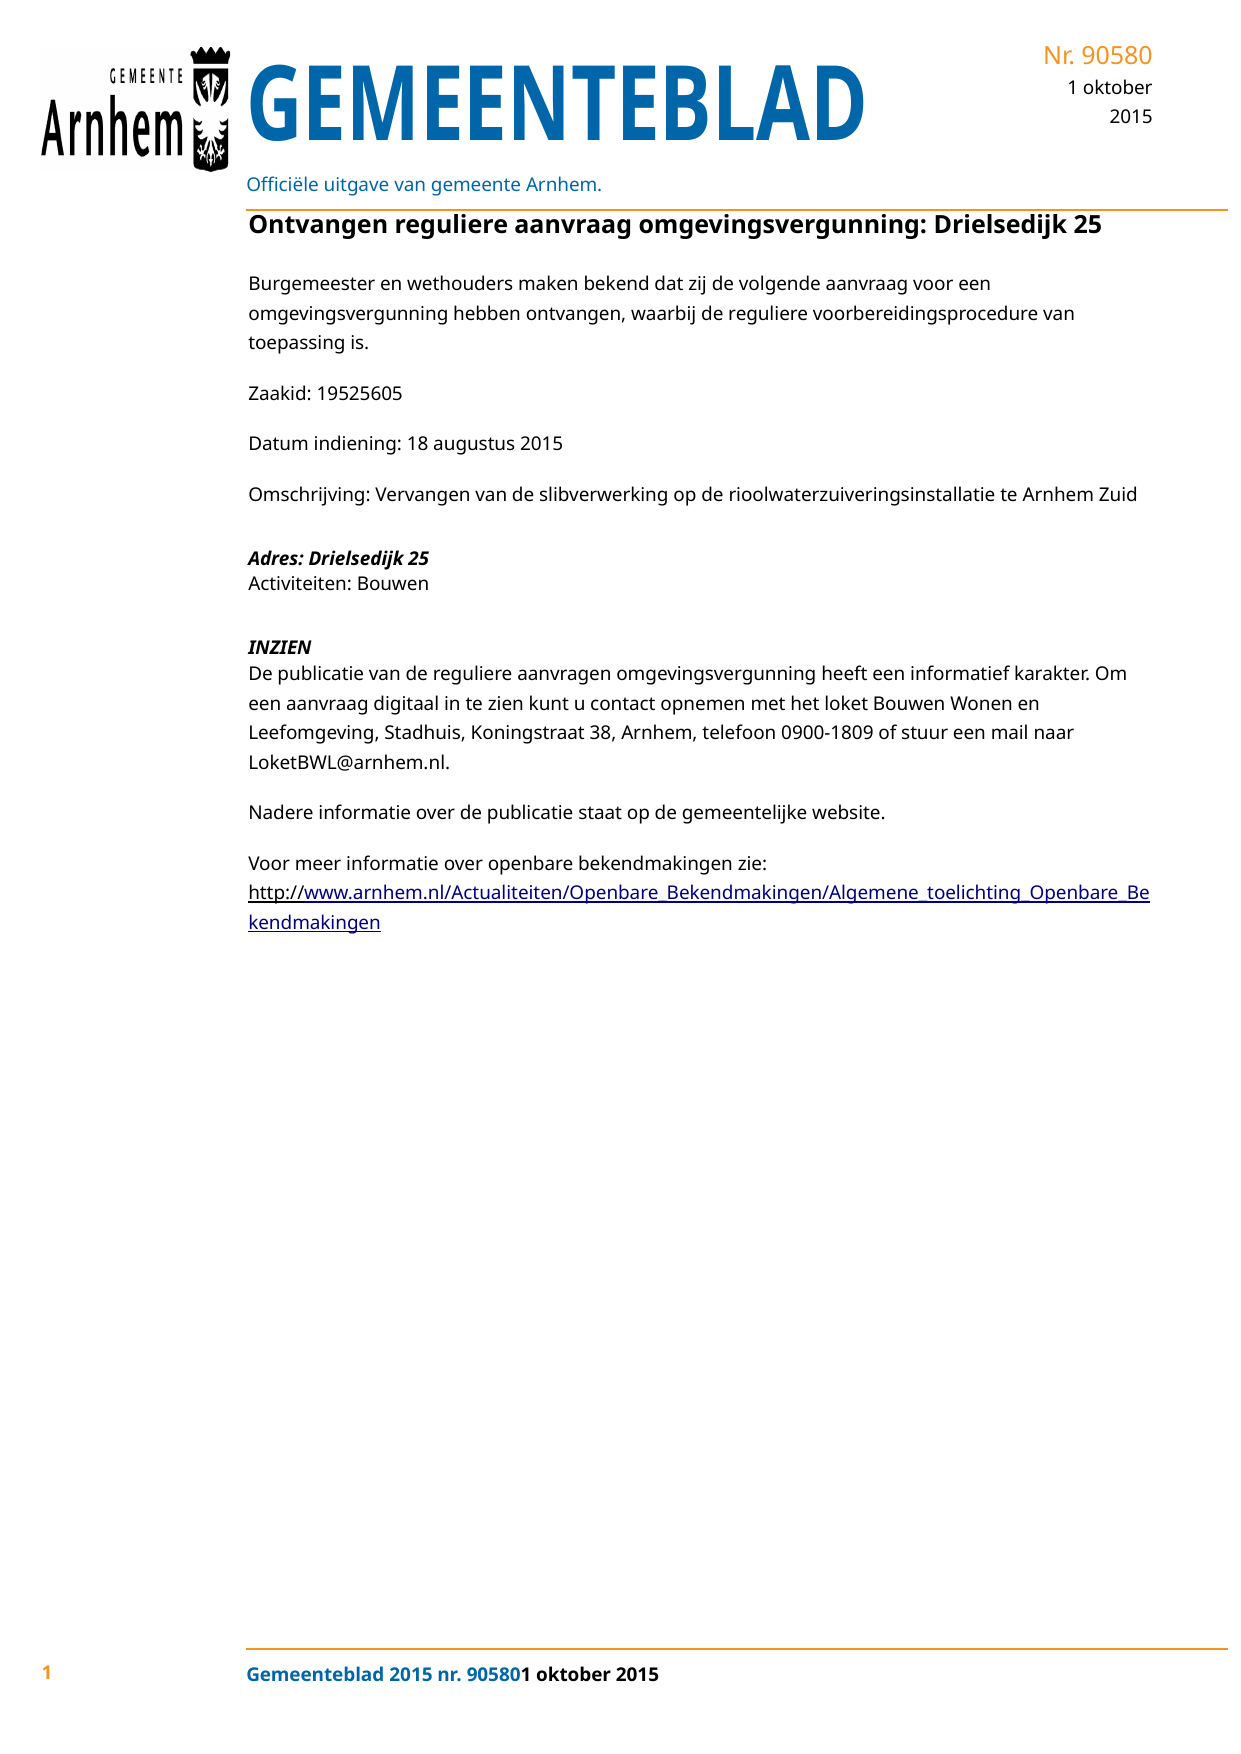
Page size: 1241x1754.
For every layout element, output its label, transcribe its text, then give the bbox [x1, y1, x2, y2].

text Adres: Drielsedijk 25 [248, 545, 1152, 570]
text Activiteiten: Bouwen [248, 570, 1152, 596]
text Burgemeester en wethouders maken bekend dat zij de volgende aanvraag voor een omgevingsvergunning hebben ontvangen, waarbij de reguliere voorbereidingsprocedure van toepassing is. [248, 270, 1152, 355]
text Zaakid: 19525605 [248, 380, 1152, 406]
text De publicatie van de reguliere aanvragen omgevingsvergunning heeft een informatief karakter. Om een aanvraag digitaal in te zien kunt u contact opnemen met het loket Bouwen Wonen en Leefomgeving, Stadhuis, Koningstraat 38, Arnhem, telefoon 0900-1809 of stuur een mail naar LoketBWL@arnhem.nl. [248, 660, 1152, 774]
text Datum indiening: 18 augustus 2015 [248, 430, 1152, 456]
picture [41, 47, 231, 172]
text Omschrijving: Vervangen van de slibverwerking op de rioolwaterzuiveringsinstallatie te Arnhem Zuid [248, 481, 1152, 506]
text Nadere informatie over de publicatie staat op de gemeentelijke website. [248, 799, 1152, 825]
text INZIEN [248, 634, 1152, 660]
text Voor meer informatie over openbare bekendmakingen zie: http://www.arnhem.nl/Actualiteiten/Openbare_Bekendmakingen/Algemene_toelichting_Openbare_Bekendmakingen [248, 850, 1152, 934]
text Ontvangen reguliere aanvraag omgevingsvergunning: Drielsedijk 25 [248, 211, 1152, 241]
